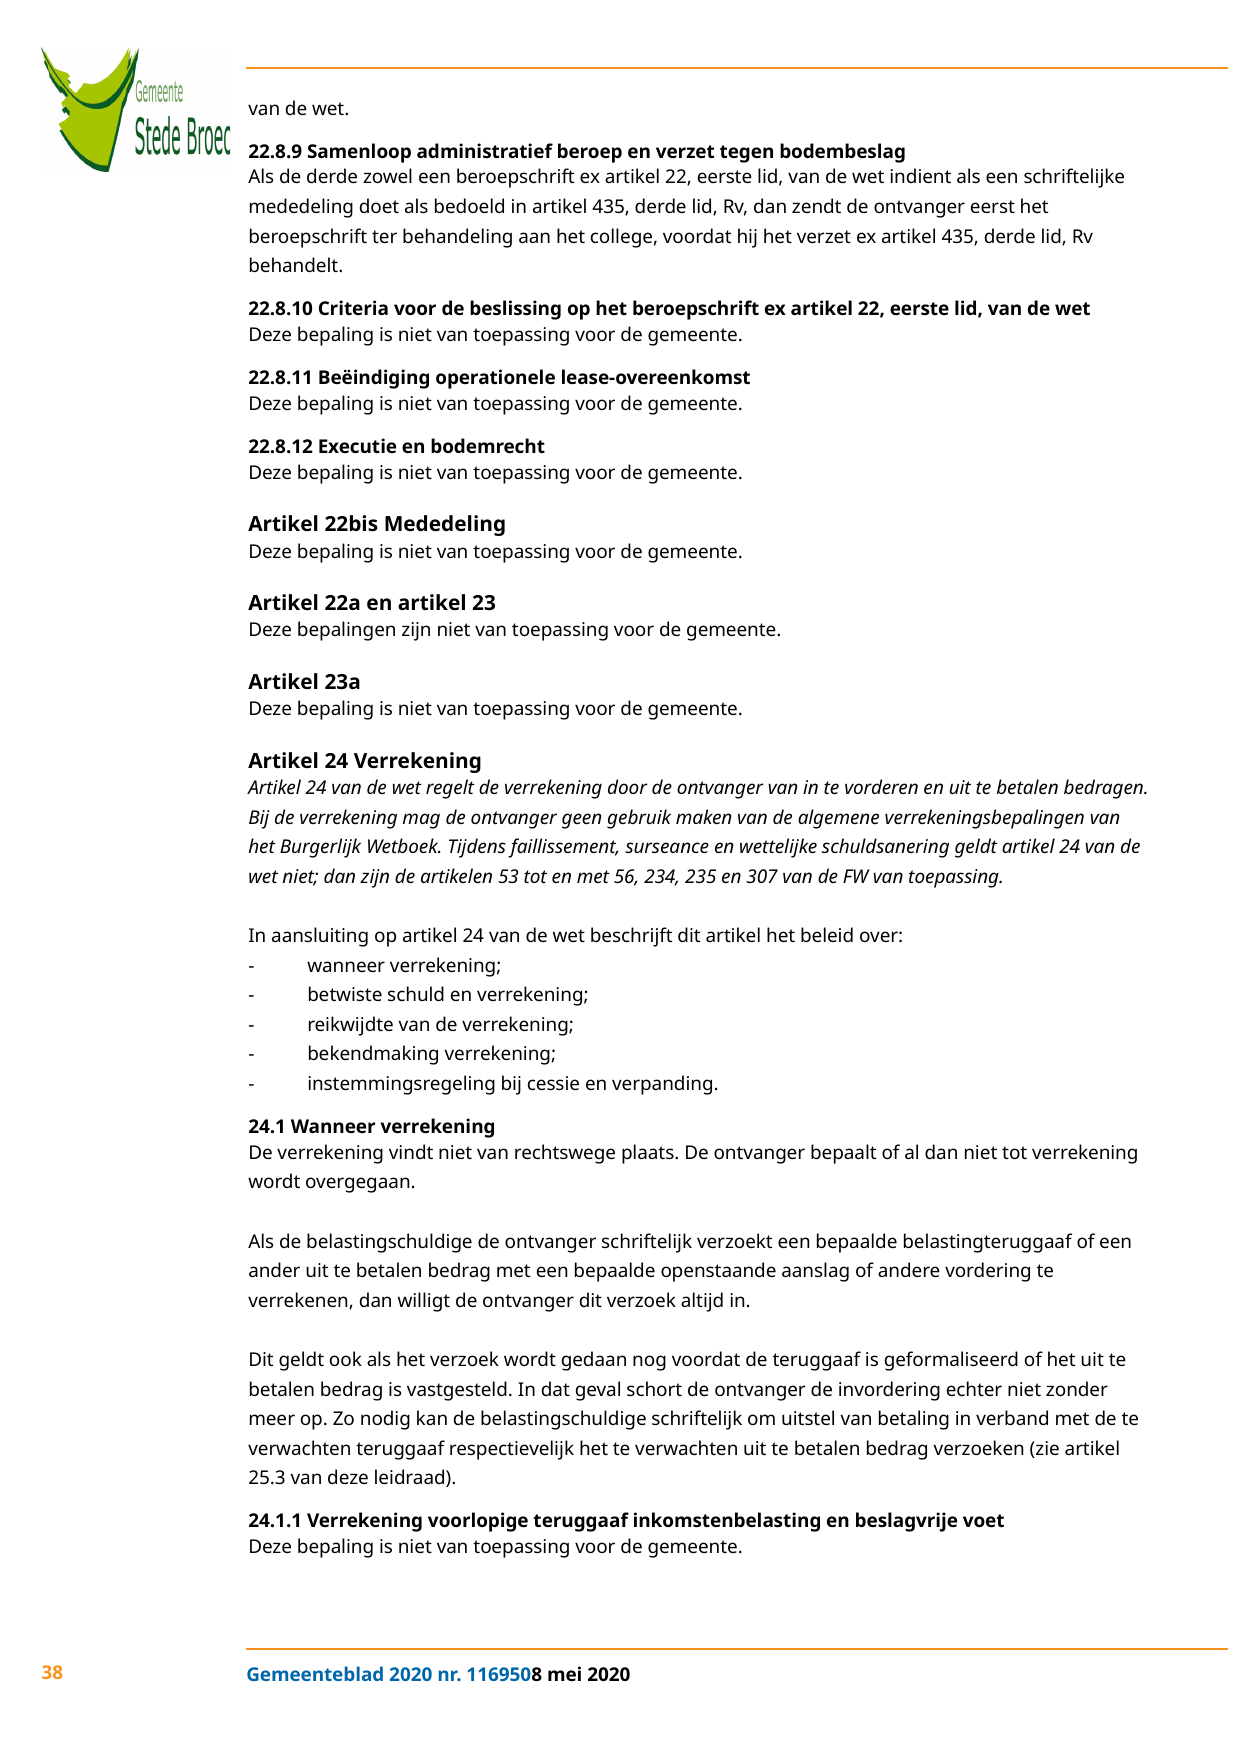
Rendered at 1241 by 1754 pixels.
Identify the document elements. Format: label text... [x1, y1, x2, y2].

text 22.8.11 Beëindiging operationele lease-overeenkomst [248, 364, 1152, 390]
text Artikel 23a [248, 667, 1152, 696]
text 24.1.1 Verrekening voorlopige teruggaaf inkomstenbelasting en beslagvrije voet [248, 1508, 1152, 1533]
text Artikel 22bis Mededeling [248, 509, 1152, 538]
text Deze bepaling is niet van toepassing voor de gemeente. [248, 390, 1152, 416]
text 24.1 Wanneer verrekening [248, 1113, 1152, 1139]
text Artikel 24 van de wet regelt de verrekening door de ontvanger van in te vorderen en uit te betalen bedragen. Bij de verrekening mag de ontvanger geen gebruik maken van de algemene verrekeningsbepalingen van het Burgerlijk Wetboek. Tijdens faillissement, surseance en wettelijke schuldsanering geldt artikel 24 van de wet niet; dan zijn de artikelen 53 tot en met 56, 234, 235 en 307 van de FW van toepassing. [248, 774, 1152, 889]
text Deze bepaling is niet van toepassing voor de gemeente. [248, 459, 1152, 485]
picture [41, 47, 231, 172]
text 22.8.12 Executie en bodemrecht [248, 433, 1152, 459]
text Deze bepaling is niet van toepassing voor de gemeente. [248, 696, 1152, 721]
text van de wet. [248, 95, 1152, 121]
text Deze bepalingen zijn niet van toepassing voor de gemeente. [248, 617, 1152, 642]
list betwiste schuld en verrekening; [248, 981, 1152, 1007]
text Artikel 22a en artikel 23 [248, 588, 1152, 617]
text Deze bepaling is niet van toepassing voor de gemeente. [248, 1533, 1152, 1559]
text De verrekening vindt niet van rechtswege plaats. De ontvanger bepaalt of al dan niet tot verrekening wordt overgegaan. [248, 1139, 1152, 1194]
text Als de belastingschuldige de ontvanger schriftelijk verzoekt een bepaalde belastingteruggaaf of een ander uit te betalen bedrag met een bepaalde openstaande aanslag of andere vordering te verrekenen, dan willigt de ontvanger dit verzoek altijd in. [248, 1228, 1152, 1313]
text Als de derde zowel een beroepschrift ex artikel 22, eerste lid, van de wet indient als een schriftelijke mededeling doet als bedoeld in artikel 435, derde lid, Rv, dan zendt de ontvanger eerst het beroepschrift ter behandeling aan het college, voordat hij het verzet ex artikel 435, derde lid, Rv behandelt. [248, 164, 1152, 278]
list bekendmaking verrekening; [248, 1041, 1152, 1066]
list reikwijdte van de verrekening; [248, 1011, 1152, 1037]
text Artikel 24 Verrekening [248, 746, 1152, 774]
list instemmingsregeling bij cessie en verpanding. [248, 1070, 1152, 1096]
text Dit geldt ook als het verzoek wordt gedaan nog voordat de teruggaaf is geformaliseerd of het uit te betalen bedrag is vastgesteld. In dat geval schort de ontvanger de invordering echter niet zonder meer op. Zo nodig kan de belastingschuldige schriftelijk om uitstel van betaling in verband met de te verwachten teruggaaf respectievelijk het te verwachten uit te betalen bedrag verzoeken (zie artikel 25.3 van deze leidraad). [248, 1346, 1152, 1490]
text 22.8.10 Criteria voor de beslissing op het beroepschrift ex artikel 22, eerste lid, van de wet [248, 296, 1152, 321]
text Deze bepaling is niet van toepassing voor de gemeente. [248, 538, 1152, 563]
text In aansluiting op artikel 24 van de wet beschrijft dit artikel het beleid over: [248, 922, 1152, 948]
text Deze bepaling is niet van toepassing voor de gemeente. [248, 321, 1152, 347]
list wanneer verrekening; [248, 952, 1152, 978]
text 22.8.9 Samenloop administratief beroep en verzet tegen bodembeslag [248, 138, 1152, 164]
